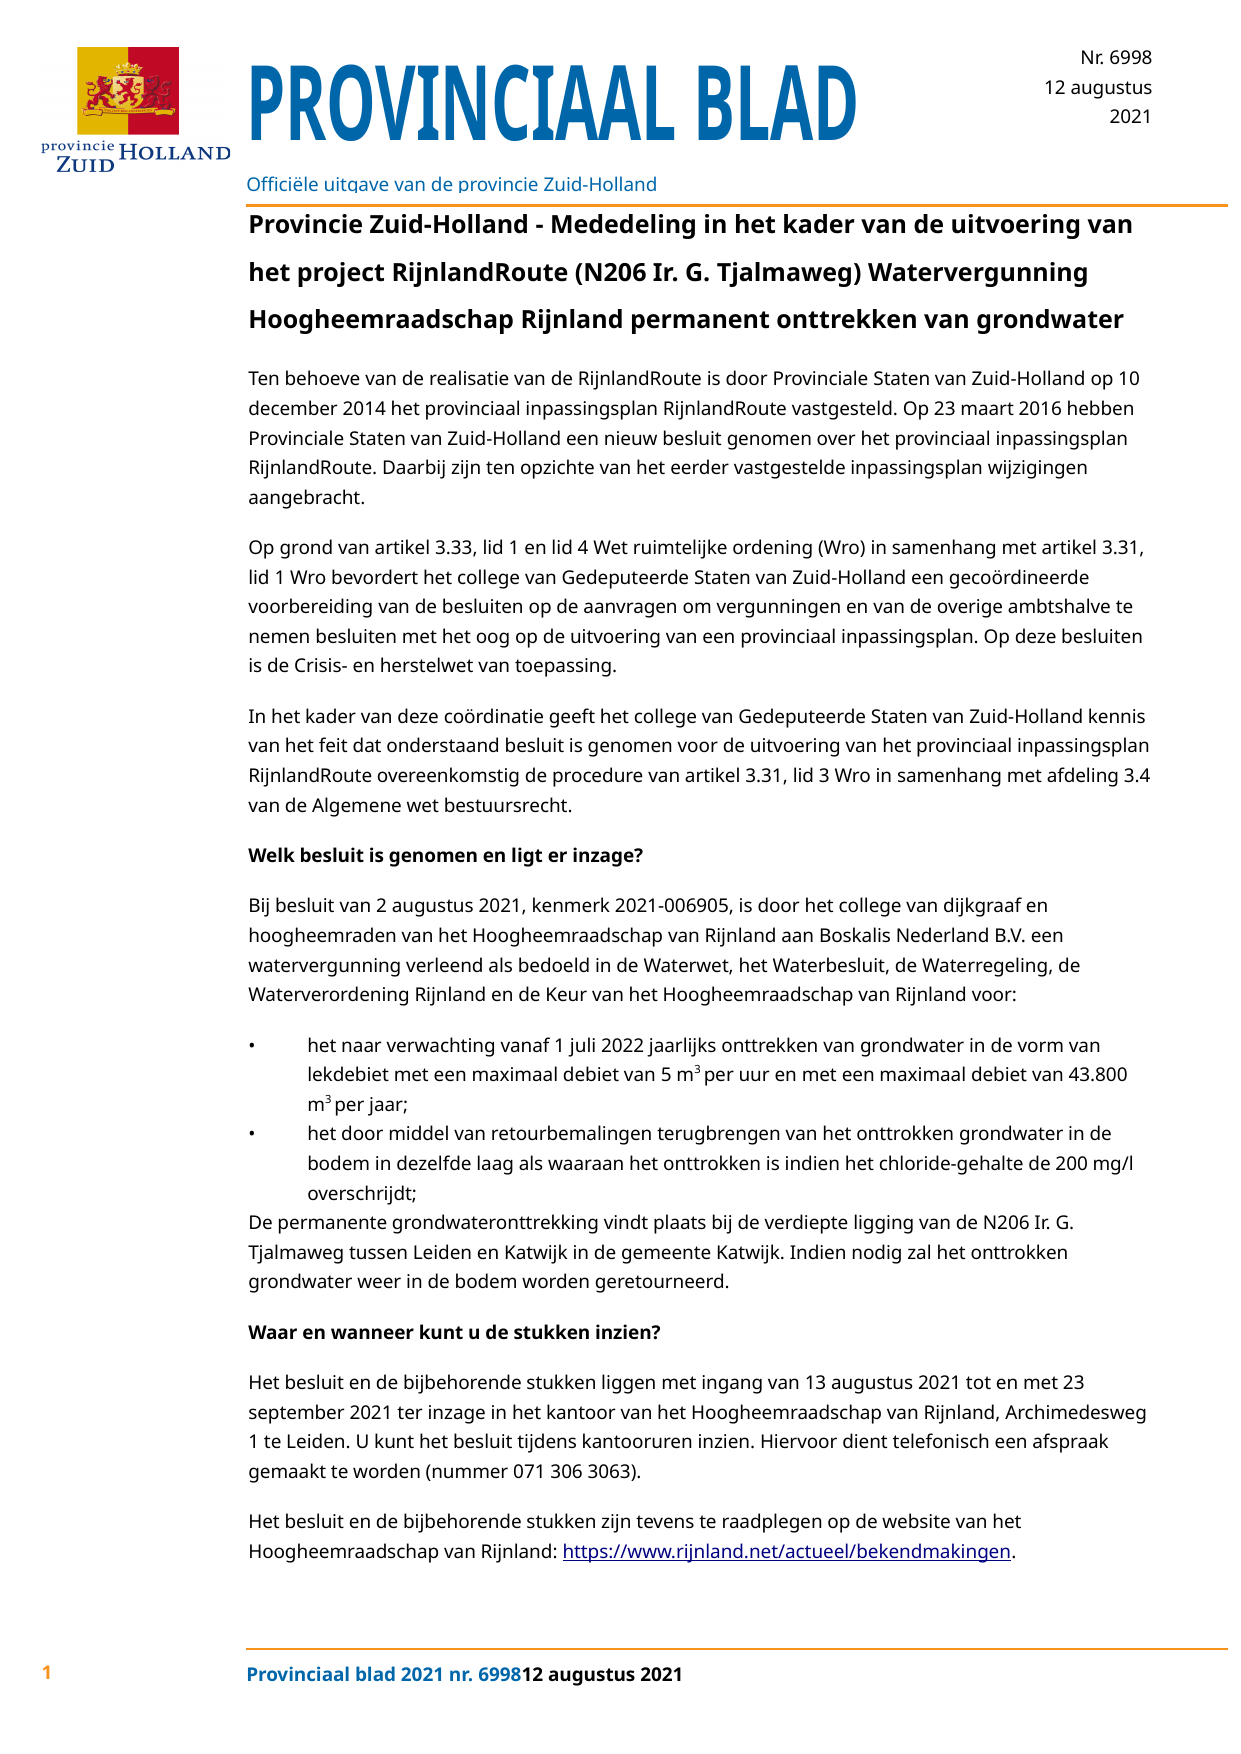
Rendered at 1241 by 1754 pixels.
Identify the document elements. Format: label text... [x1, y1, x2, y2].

list het door middel van retourbemalingen terugbrengen van het onttrokken grondwater in de bodem in dezelfde laag als waaraan het onttrokken is indien het chloride-gehalte de 200 mg/l overschrijdt; [248, 1121, 1152, 1205]
picture [41, 47, 231, 172]
text Het besluit en de bijbehorende stukken liggen met ingang van 13 augustus 2021 tot en met 23 september 2021 ter inzage in het kantoor van het Hoogheemraadschap van Rijnland, Archimedesweg 1 te Leiden. U kunt het besluit tijdens kantooruren inzien. Hiervoor dient telefonisch een afspraak gemaakt te worden (nummer 071 306 3063). [248, 1369, 1152, 1484]
text Ten behoeve van de realisatie van de RijnlandRoute is door Provinciale Staten van Zuid-Holland op 10 december 2014 het provinciaal inpassingsplan RijnlandRoute vastgesteld. Op 23 maart 2016 hebben Provinciale Staten van Zuid-Holland een nieuw besluit genomen over het provinciaal inpassingsplan RijnlandRoute. Daarbij zijn ten opzichte van het eerder vastgestelde inpassingsplan wijzigingen aangebracht. [248, 366, 1152, 509]
text Bij besluit van 2 augustus 2021, kenmerk 2021-006905, is door het college van dijkgraaf en hoogheemraden van het Hoogheemraadschap van Rijnland aan Boskalis Nederland B.V. een watervergunning verleend als bedoeld in de Waterwet, het Waterbesluit, de Waterregeling, de Waterverordening Rijnland en de Keur van het Hoogheemraadschap van Rijnland voor: [248, 893, 1152, 1007]
text Op grond van artikel 3.33, lid 1 en lid 4 Wet ruimtelijke ordening (Wro) in samenhang met artikel 3.31, lid 1 Wro bevordert het college van Gedeputeerde Staten van Zuid-Holland een gecoördineerde voorbereiding van de besluiten op de aanvragen om vergunningen en van de overige ambtshalve te nemen besluiten met het oog op de uitvoering van een provinciaal inpassingsplan. Op deze besluiten is de Crisis- en herstelwet van toepassing. [248, 534, 1152, 678]
text Het besluit en de bijbehorende stukken zijn tevens te raadplegen op de website van het Hoogheemraadschap van Rijnland: https://www.rijnland.net/actueel/bekendmakingen. [248, 1508, 1152, 1564]
text Provincie Zuid-Holland - Mededeling in het kader van de uitvoering van het project RijnlandRoute (N206 Ir. G. Tjalmaweg) Watervergunning Hoogheemraadschap Rijnland permanent onttrekken van grondwater [248, 207, 1152, 336]
text Waar en wanneer kunt u de stukken inzien? [248, 1319, 1152, 1344]
text Welk besluit is genomen en ligt er inzage? [248, 842, 1152, 868]
text De permanente grondwateronttrekking vindt plaats bij de verdiepte ligging van de N206 Ir. G. Tjalmaweg tussen Leiden en Katwijk in de gemeente Katwijk. Indien nodig zal het onttrokken grondwater weer in de bodem worden geretourneerd. [248, 1209, 1152, 1294]
list het naar verwachting vanaf 1 juli 2022 jaarlijks onttrekken van grondwater in de vorm van lekdebiet met een maximaal debiet van 5 m3 per uur en met een maximaal debiet van 43.800 m3 per jaar; [248, 1032, 1152, 1117]
text In het kader van deze coördinatie geeft het college van Gedeputeerde Staten van Zuid-Holland kennis van het feit dat onderstaand besluit is genomen voor de uitvoering van het provinciaal inpassingsplan RijnlandRoute overeenkomstig de procedure van artikel 3.31, lid 3 Wro in samenhang met afdeling 3.4 van de Algemene wet bestuursrecht. [248, 703, 1152, 817]
